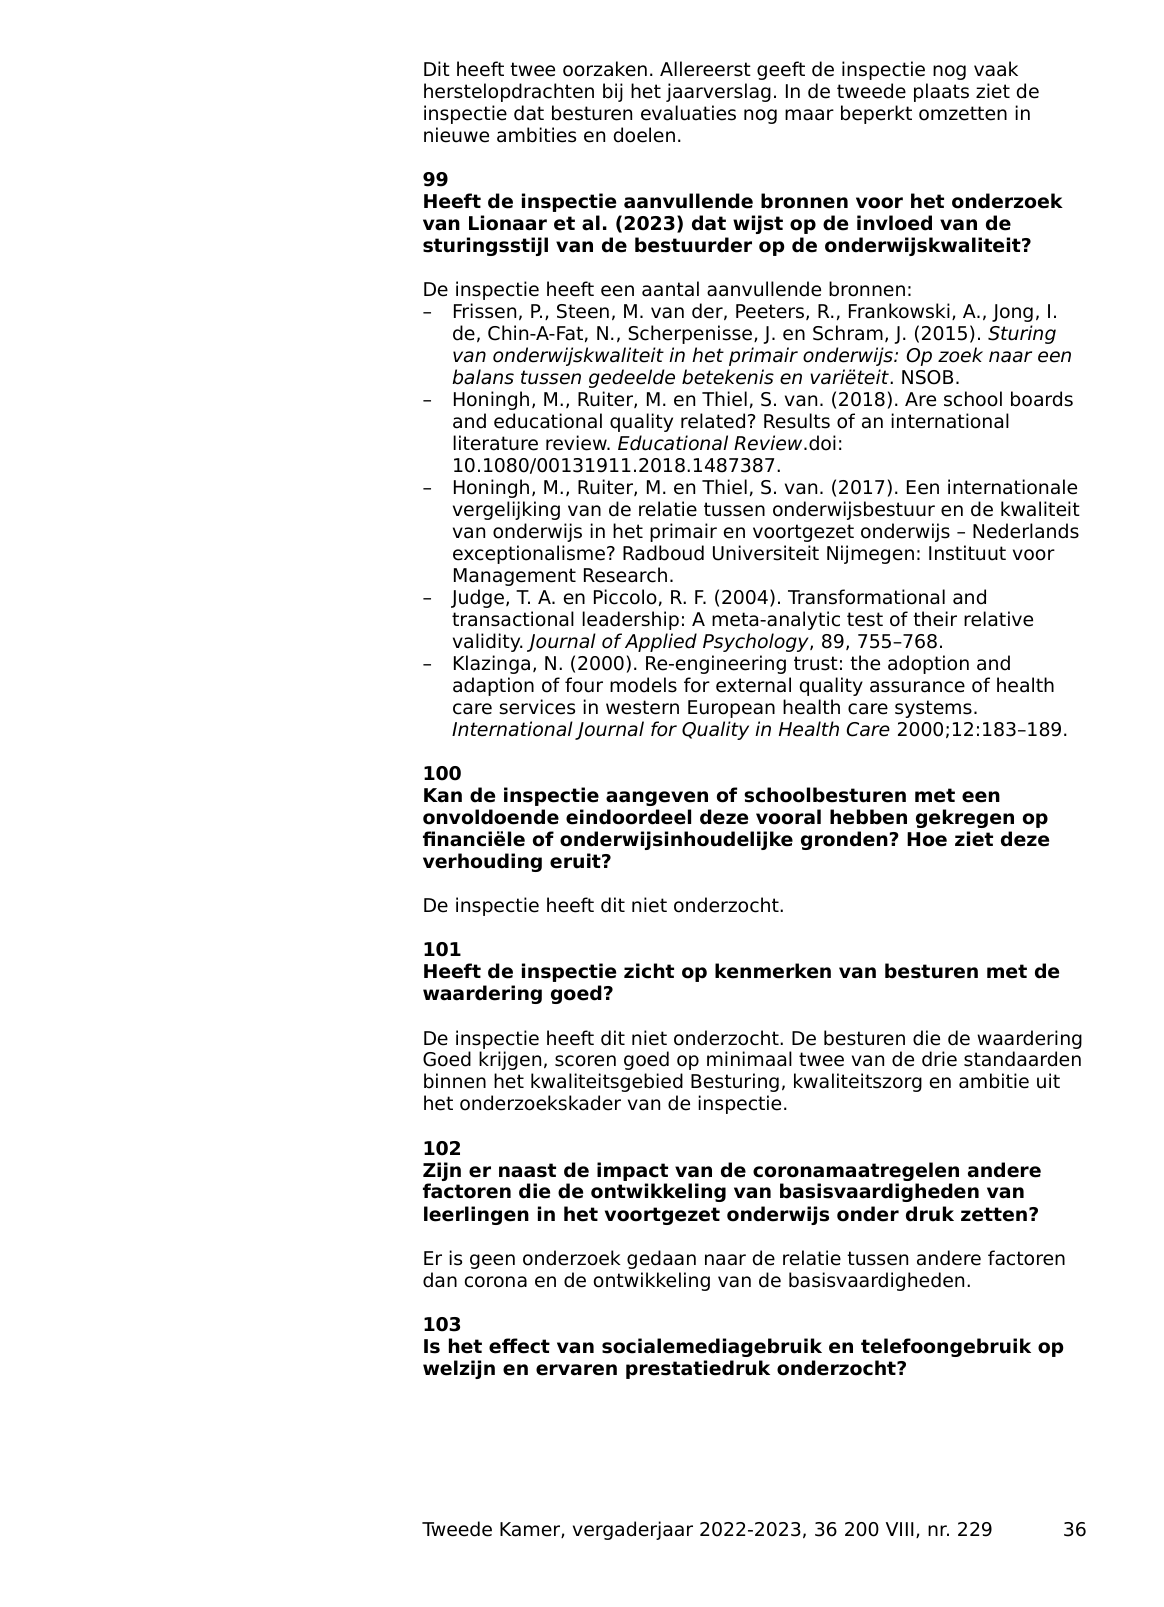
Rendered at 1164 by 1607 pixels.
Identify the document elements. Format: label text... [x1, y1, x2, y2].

text Er is geen onderzoek gedaan naar de relatie tussen andere factoren dan corona en de ontwikkeling van de basisvaardigheden. [422, 1248, 1087, 1292]
text – Honingh, M., Ruiter, M. en Thiel, S. van. (2018). Are school boards and educational quality related? Results of an international literature review. Educational Review.doi: 10.1080/00131911.2018.1487387. [422, 389, 1087, 477]
text Heeft de inspectie aanvullende bronnen voor het onderzoek van Lionaar et al. (2023) dat wijst op de invloed van de sturingsstijl van de bestuurder op de onderwijskwaliteit? [422, 191, 1087, 257]
text – Klazinga, N. (2000). Re-engineering trust: the adoption and adaption of four models for external quality assurance of health care services in western European health care systems. International Journal for Quality in Health Care 2000;12:183–189. [422, 653, 1087, 741]
text 102 [422, 1137, 1087, 1159]
text – Judge, T. A. en Piccolo, R. F. (2004). Transformational and transactional leadership: A meta-analytic test of their relative validity. Journal of Applied Psychology, 89, 755–768. [422, 587, 1087, 653]
text De inspectie heeft dit niet onderzocht. [422, 895, 1087, 917]
text De inspectie heeft dit niet onderzocht. De besturen die de waardering Goed krijgen, scoren goed op minimaal twee van de drie standaarden binnen het kwaliteitsgebied Besturing, kwaliteitszorg en ambitie uit het onderzoekskader van de inspectie. [422, 1027, 1087, 1115]
text – Frissen, P., Steen, M. van der, Peeters, R., Frankowski, A., Jong, I. de, Chin-A-Fat, N., Scherpenisse, J. en Schram, J. (2015). Sturing van onderwijskwaliteit in het primair onderwijs: Op zoek naar een balans tussen gedeelde betekenis en variëteit. NSOB. [422, 301, 1087, 389]
text Is het effect van socialemediagebruik en telefoongebruik op welzijn en ervaren prestatiedruk onderzocht? [422, 1336, 1087, 1380]
text 101 [422, 939, 1087, 961]
text Kan de inspectie aangeven of schoolbesturen met een onvoldoende eindoordeel deze vooral hebben gekregen op financiële of onderwijsinhoudelijke gronden? Hoe ziet deze verhouding eruit? [422, 785, 1087, 873]
text Heeft de inspectie zicht op kenmerken van besturen met de waardering goed? [422, 961, 1087, 1005]
text 99 [422, 169, 1087, 191]
text 103 [422, 1314, 1087, 1336]
text 100 [422, 763, 1087, 785]
text Zijn er naast de impact van de coronamaatregelen andere factoren die de ontwikkeling van basisvaardigheden van leerlingen in het voortgezet onderwijs onder druk zetten? [422, 1159, 1087, 1225]
text De inspectie heeft een aantal aanvullende bronnen: [422, 279, 1087, 301]
text Dit heeft twee oorzaken. Allereerst geeft de inspectie nog vaak herstelopdrachten bij het jaarverslag. In de tweede plaats ziet de inspectie dat besturen evaluaties nog maar beperkt omzetten in nieuwe ambities en doelen. [422, 59, 1087, 147]
text – Honingh, M., Ruiter, M. en Thiel, S. van. (2017). Een internationale vergelijking van de relatie tussen onderwijsbestuur en de kwaliteit van onderwijs in het primair en voortgezet onderwijs – Nederlands exceptionalisme? Radboud Universiteit Nijmegen: Instituut voor Management Research. [422, 477, 1087, 587]
